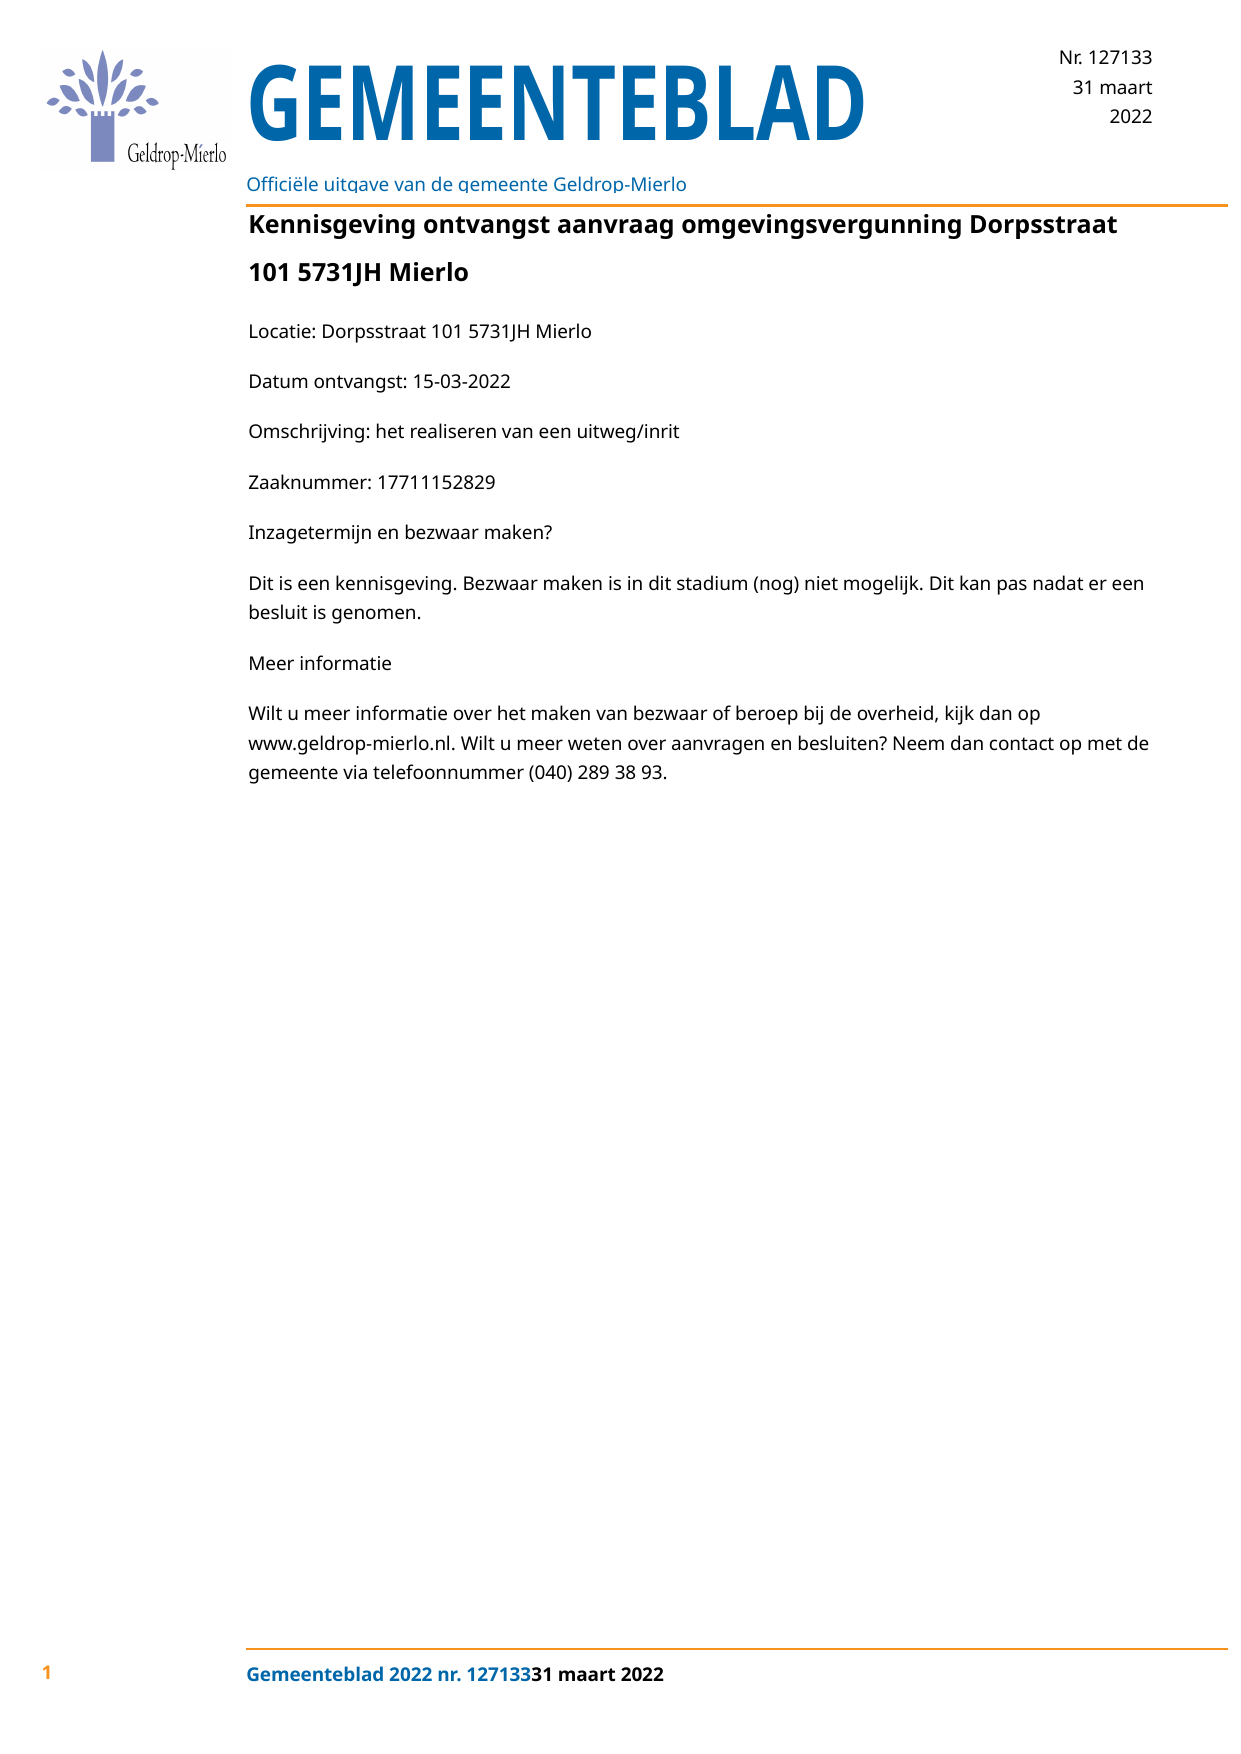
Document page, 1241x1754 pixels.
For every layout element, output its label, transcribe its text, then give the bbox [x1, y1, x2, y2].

picture [41, 47, 231, 172]
text Kennisgeving ontvangst aanvraag omgevingsvergunning Dorpsstraat 101 5731JH Mierlo [248, 207, 1152, 288]
text Zaaknummer: 17711152829 [248, 469, 1152, 495]
text Omschrijving: het realiseren van een uitweg/inrit [248, 419, 1152, 444]
text Locatie: Dorpsstraat 101 5731JH Mierlo [248, 318, 1152, 344]
text Dit is een kennisgeving. Bezwaar maken is in dit stadium (nog) niet mogelijk. Dit kan pas nadat er een besluit is genomen. [248, 570, 1152, 625]
text Wilt u meer informatie over het maken van bezwaar of beroep bij de overheid, kijk dan op www.geldrop-mierlo.nl. Wilt u meer weten over aanvragen en besluiten? Neem dan contact op met de gemeente via telefoonnummer (040) 289 38 93. [248, 700, 1152, 785]
text Datum ontvangst: 15-03-2022 [248, 368, 1152, 394]
text Inzagetermijn en bezwaar maken? [248, 519, 1152, 545]
text Meer informatie [248, 650, 1152, 676]
